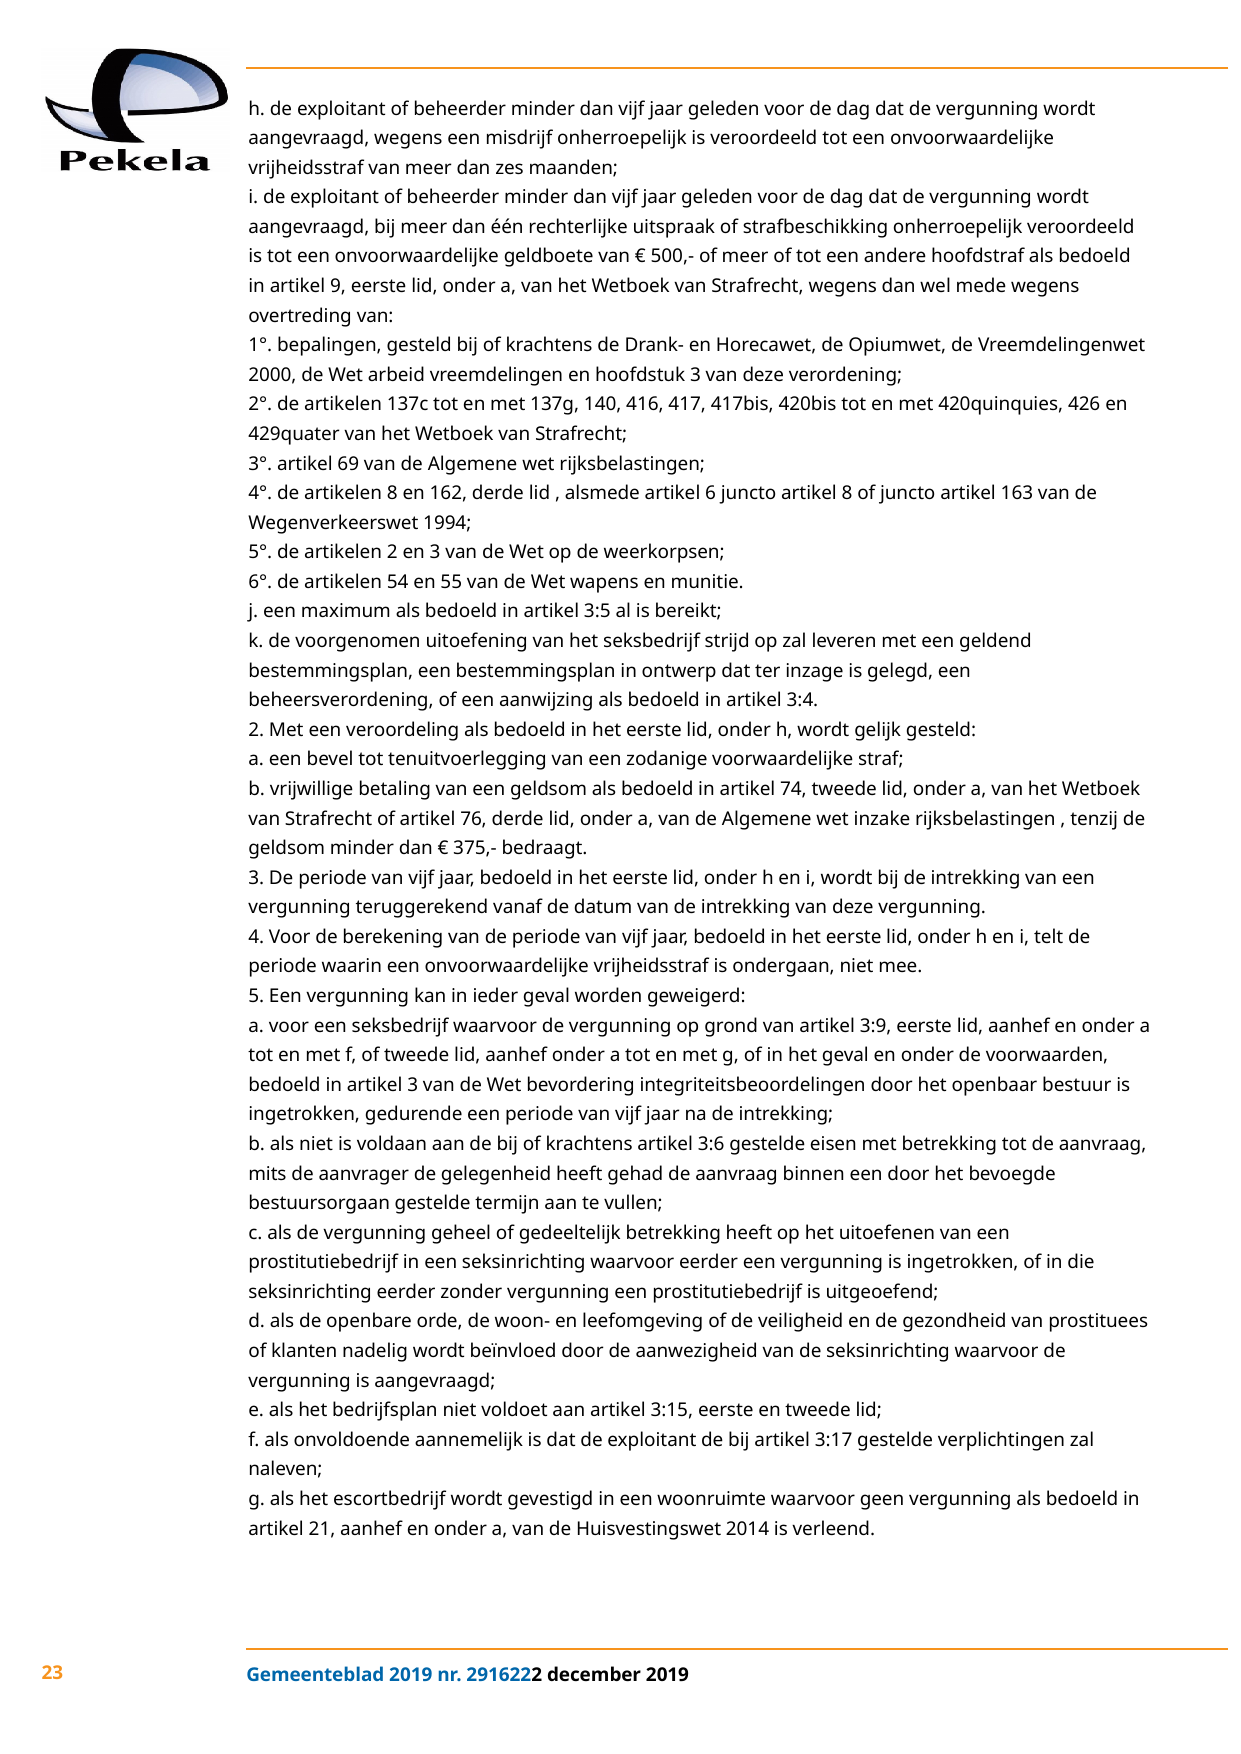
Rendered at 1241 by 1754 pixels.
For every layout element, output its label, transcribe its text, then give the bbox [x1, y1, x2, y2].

text c. als de vergunning geheel of gedeeltelijk betrekking heeft op het uitoefenen van een prostitutiebedrijf in een seksinrichting waarvoor eerder een vergunning is ingetrokken, of in die seksinrichting eerder zonder vergunning een prostitutiebedrijf is uitgeoefend; [248, 1219, 1152, 1304]
text 2. Met een veroordeling als bedoeld in het eerste lid, onder h, wordt gelijk gesteld: [248, 716, 1152, 742]
text a. voor een seksbedrijf waarvoor de vergunning op grond van artikel 3:9, eerste lid, aanhef en onder a tot en met f, of tweede lid, aanhef onder a tot en met g, of in het geval en onder de voorwaarden, bedoeld in artikel 3 van de Wet bevordering integriteitsbeoordelingen door het openbaar bestuur is ingetrokken, gedurende een periode van vijf jaar na de intrekking; [248, 1012, 1152, 1126]
text i. de exploitant of beheerder minder dan vijf jaar geleden voor de dag dat de vergunning wordt aangevraagd, bij meer dan één rechterlijke uitspraak of strafbeschikking onherroepelijk veroordeeld is tot een onvoorwaardelijke geldboete van € 500,- of meer of tot een andere hoofdstraf als bedoeld in artikel 9, eerste lid, onder a, van het Wetboek van Strafrecht, wegens dan wel mede wegens overtreding van: [248, 183, 1152, 328]
text 6°. de artikelen 54 en 55 van de Wet wapens en munitie. [248, 568, 1152, 594]
text j. een maximum als bedoeld in artikel 3:5 al is bereikt; [248, 598, 1152, 623]
text 5. Een vergunning kan in ieder geval worden geweigerd: [248, 982, 1152, 1008]
text b. vrijwillige betaling van een geldsom als bedoeld in artikel 74, tweede lid, onder a, van het Wetboek van Strafrecht of artikel 76, derde lid, onder a, van de Algemene wet inzake rijksbelastingen , tenzij de geldsom minder dan € 375,- bedraagt. [248, 775, 1152, 860]
text h. de exploitant of beheerder minder dan vijf jaar geleden voor de dag dat de vergunning wordt aangevraagd, wegens een misdrijf onherroepelijk is veroordeeld tot een onvoorwaardelijke vrijheidsstraf van meer dan zes maanden; [248, 95, 1152, 180]
picture [41, 47, 231, 172]
text 4°. de artikelen 8 en 162, derde lid , alsmede artikel 6 juncto artikel 8 of juncto artikel 163 van de Wegenverkeerswet 1994; [248, 479, 1152, 535]
text 3°. artikel 69 van de Algemene wet rijksbelastingen; [248, 450, 1152, 476]
text 5°. de artikelen 2 en 3 van de Wet op de weerkorpsen; [248, 538, 1152, 564]
text d. als de openbare orde, de woon- en leefomgeving of de veiligheid en de gezondheid van prostituees of klanten nadelig wordt beïnvloed door de aanwezigheid van de seksinrichting waarvoor de vergunning is aangevraagd; [248, 1308, 1152, 1393]
text f. als onvoldoende aannemelijk is dat de exploitant de bij artikel 3:17 gestelde verplichtingen zal naleven; [248, 1426, 1152, 1481]
text a. een bevel tot tenuitvoerlegging van een zodanige voorwaardelijke straf; [248, 746, 1152, 771]
text b. als niet is voldaan aan de bij of krachtens artikel 3:6 gestelde eisen met betrekking tot de aanvraag, mits de aanvrager de gelegenheid heeft gehad de aanvraag binnen een door het bevoegde bestuursorgaan gestelde termijn aan te vullen; [248, 1130, 1152, 1215]
text 4. Voor de berekening van de periode van vijf jaar, bedoeld in het eerste lid, onder h en i, telt de periode waarin een onvoorwaardelijke vrijheidsstraf is ondergaan, niet mee. [248, 923, 1152, 978]
text e. als het bedrijfsplan niet voldoet aan artikel 3:15, eerste en tweede lid; [248, 1396, 1152, 1422]
text 3. De periode van vijf jaar, bedoeld in het eerste lid, onder h en i, wordt bij de intrekking van een vergunning teruggerekend vanaf de datum van de intrekking van deze vergunning. [248, 864, 1152, 919]
text k. de voorgenomen uitoefening van het seksbedrijf strijd op zal leveren met een geldend bestemmingsplan, een bestemmingsplan in ontwerp dat ter inzage is gelegd, een beheersverordening, of een aanwijzing als bedoeld in artikel 3:4. [248, 627, 1152, 712]
text 2°. de artikelen 137c tot en met 137g, 140, 416, 417, 417bis, 420bis tot en met 420quinquies, 426 en 429quater van het Wetboek van Strafrecht; [248, 391, 1152, 446]
text g. als het escortbedrijf wordt gevestigd in een woonruimte waarvoor geen vergunning als bedoeld in artikel 21, aanhef en onder a, van de Huisvestingswet 2014 is verleend. [248, 1485, 1152, 1541]
text 1°. bepalingen, gesteld bij of krachtens de Drank- en Horecawet, de Opiumwet, de Vreemdelingenwet 2000, de Wet arbeid vreemdelingen en hoofdstuk 3 van deze verordening; [248, 331, 1152, 387]
